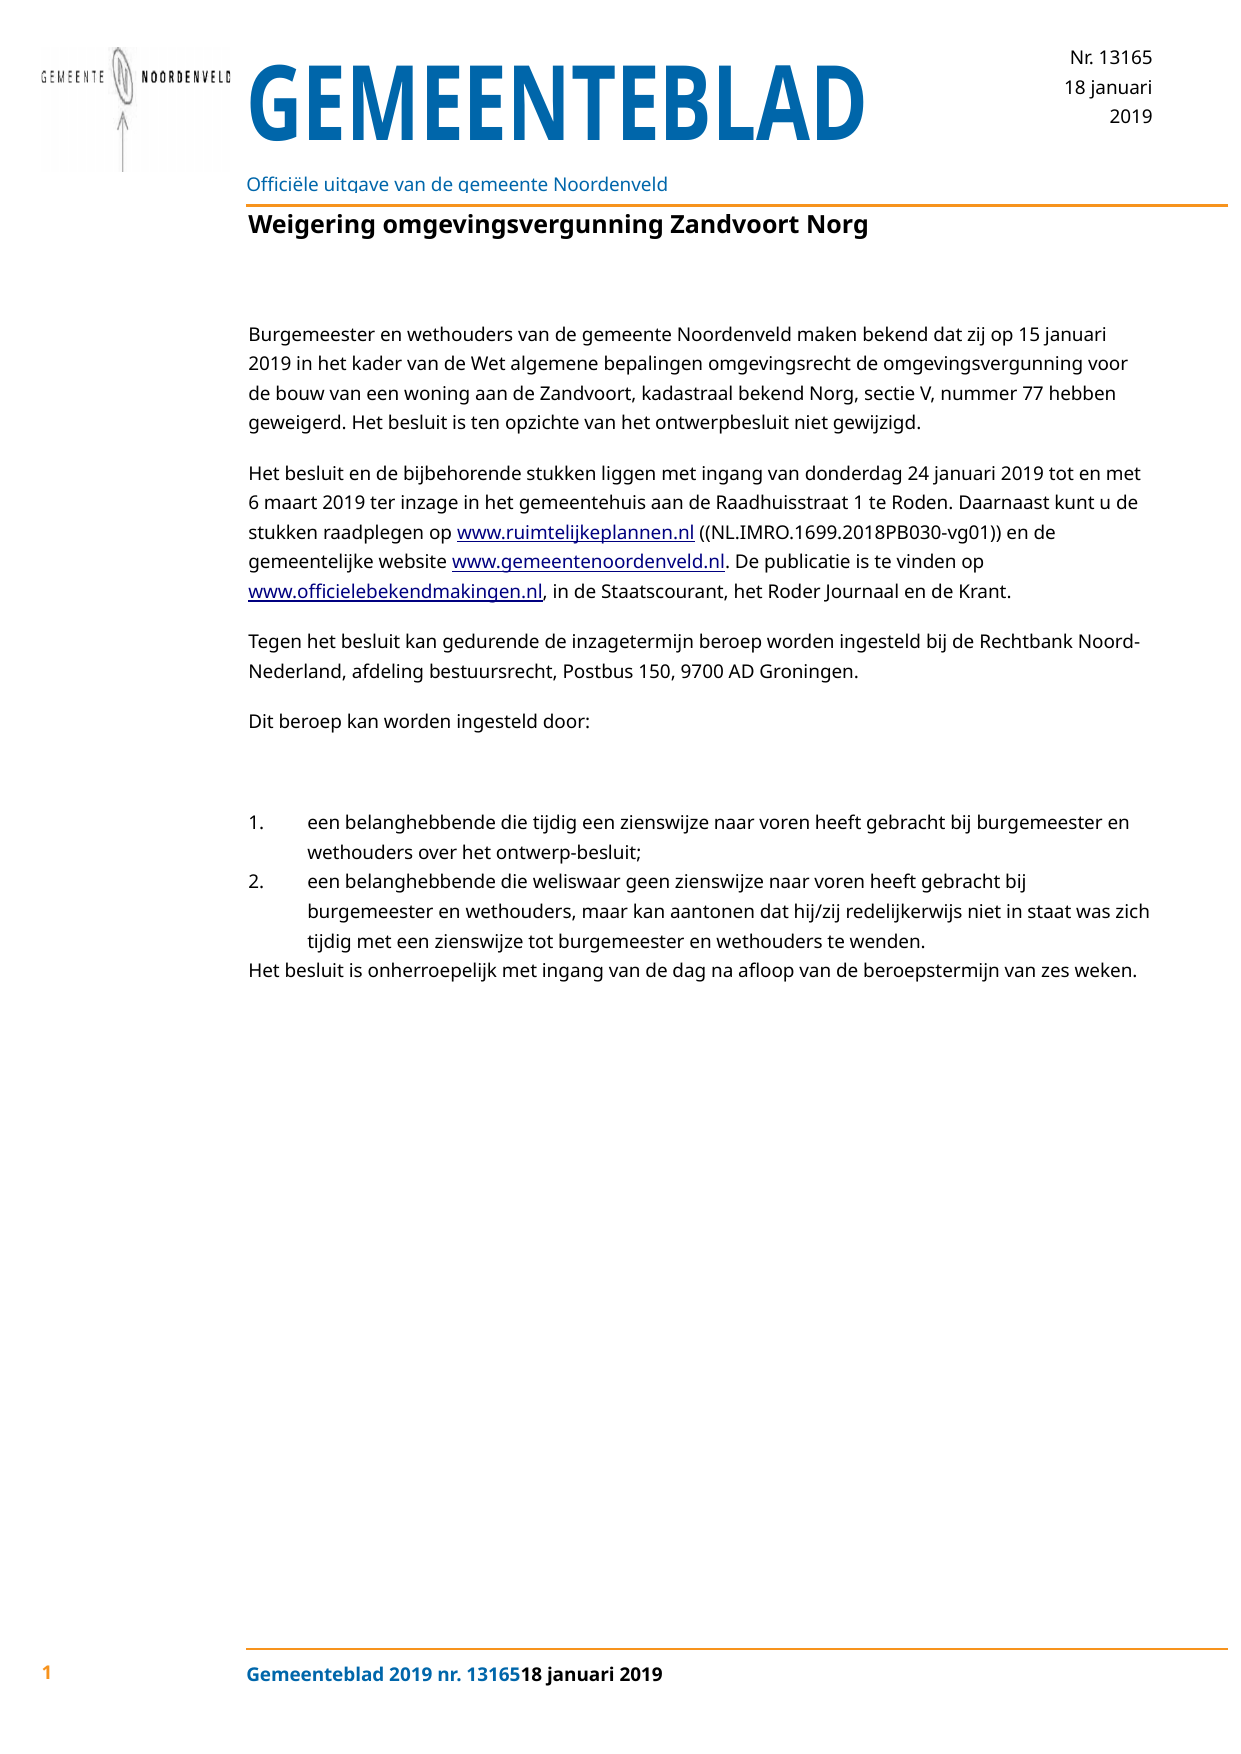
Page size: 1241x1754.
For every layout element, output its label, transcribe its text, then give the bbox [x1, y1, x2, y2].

list een belanghebbende die tijdig een zienswijze naar voren heeft gebracht bij burgemeester en wethouders over het ontwerp-besluit; [248, 809, 1152, 865]
picture [41, 47, 231, 172]
list een belanghebbende die weliswaar geen zienswijze naar voren heeft gebracht bij burgemeester en wethouders, maar kan aantonen dat hij/zij redelijkerwijs niet in staat was zich tijdig met een zienswijze tot burgemeester en wethouders te wenden. [248, 869, 1152, 953]
text Het besluit is onherroepelijk met ingang van de dag na afloop van de beroepstermijn van zes weken. [248, 957, 1152, 983]
text Weigering omgevingsvergunning Zandvoort Norg [248, 207, 1152, 241]
text Dit beroep kan worden ingesteld door: [248, 709, 1152, 734]
text Burgemeester en wethouders van de gemeente Noordenveld maken bekend dat zij op 15 januari 2019 in het kader van de Wet algemene bepalingen omgevingsrecht de omgevingsvergunning voor de bouw van een woning aan de Zandvoort, kadastraal bekend Norg, sectie V, nummer 77 hebben geweigerd. Het besluit is ten opzichte van het ontwerpbesluit niet gewijzigd. [248, 321, 1152, 435]
text Tegen het besluit kan gedurende de inzagetermijn beroep worden ingesteld bij de Rechtbank Noord-Nederland, afdeling bestuursrecht, Postbus 150, 9700 AD Groningen. [248, 629, 1152, 684]
text Het besluit en de bijbehorende stukken liggen met ingang van donderdag 24 januari 2019 tot en met 6 maart 2019 ter inzage in het gemeentehuis aan de Raadhuisstraat 1 te Roden. Daarnaast kunt u de stukken raadplegen op www.ruimtelijkeplannen.nl ((NL.IMRO.1699.2018PB030-vg01)) en de gemeentelijke website www.gemeentenoordenveld.nl. De publicatie is te vinden op www.officielebekendmakingen.nl, in de Staatscourant, het Roder Journaal en de Krant. [248, 460, 1152, 604]
